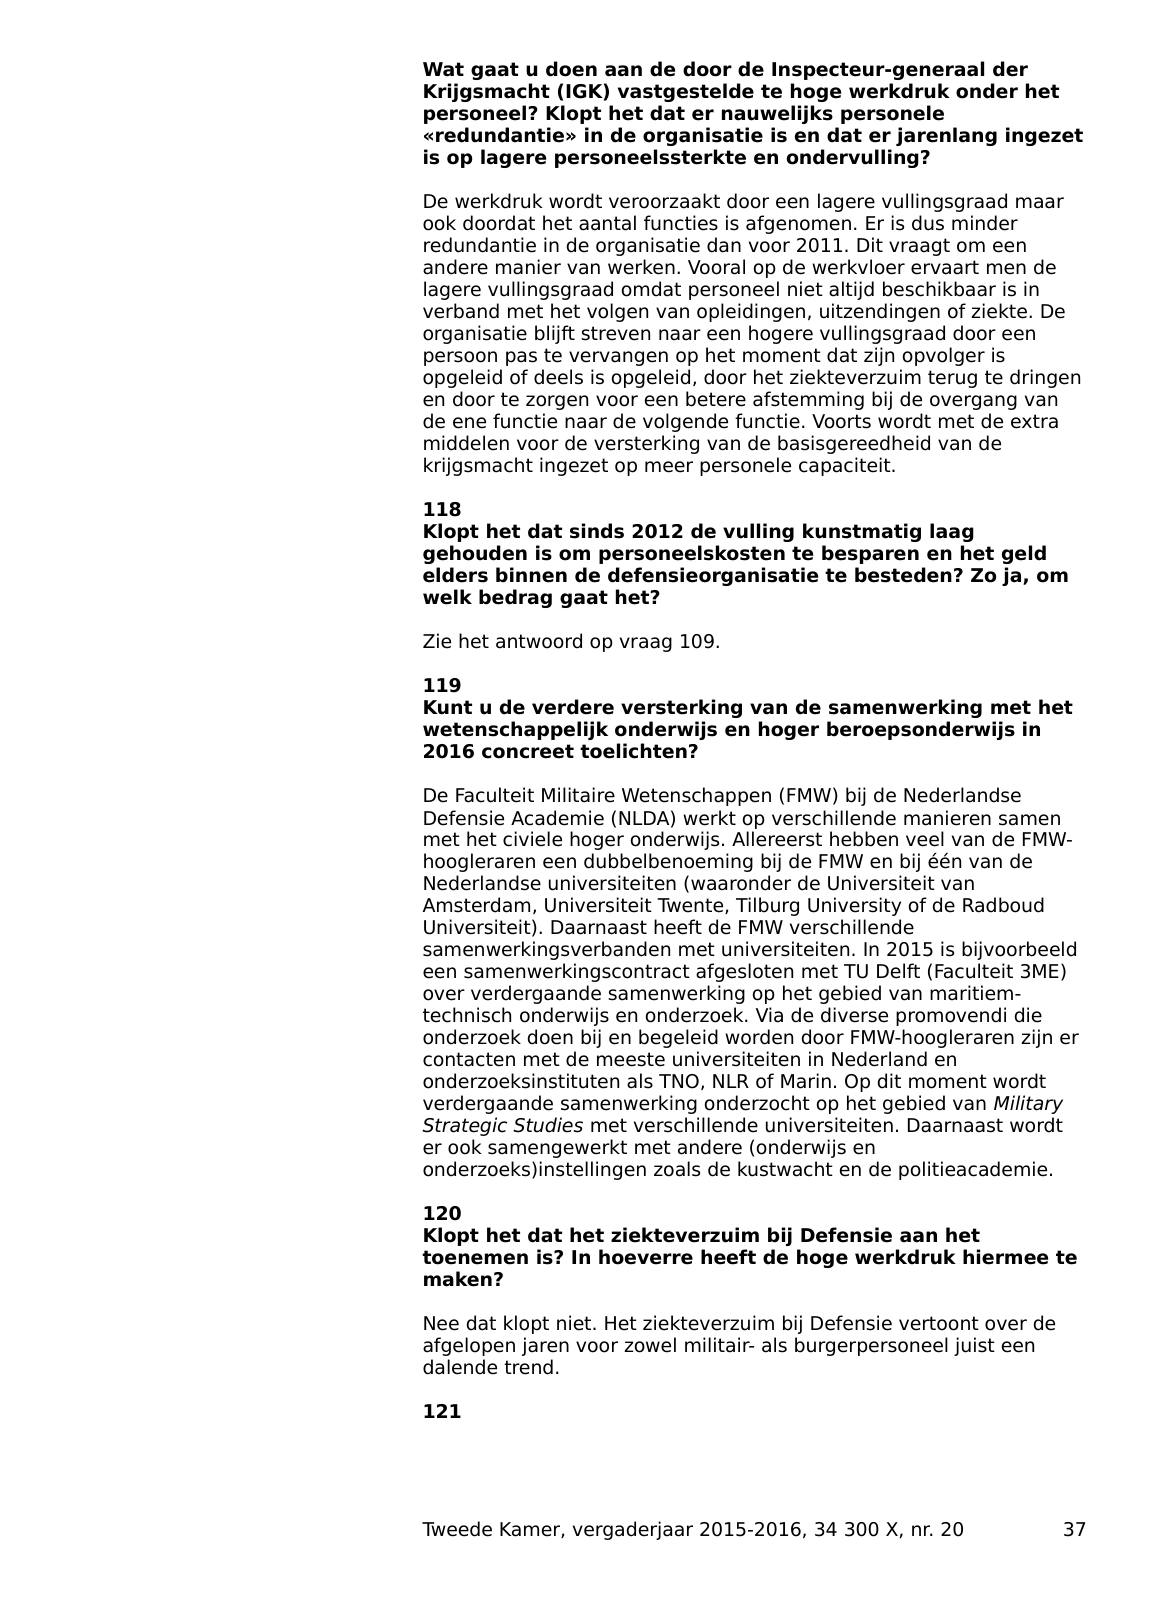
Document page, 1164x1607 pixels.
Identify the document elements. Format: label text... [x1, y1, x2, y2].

text 121 [422, 1401, 1087, 1423]
text 118 [422, 499, 1087, 521]
text 119 [422, 675, 1087, 697]
text De werkdruk wordt veroorzaakt door een lagere vullingsgraad maar ook doordat het aantal functies is afgenomen. Er is dus minder redundantie in de organisatie dan voor 2011. Dit vraagt om een andere manier van werken. Vooral op de werkvloer ervaart men de lagere vullingsgraad omdat personeel niet altijd beschikbaar is in verband met het volgen van opleidingen, uitzendingen of ziekte. De organisatie blijft streven naar een hogere vullingsgraad door een persoon pas te vervangen op het moment dat zijn opvolger is opgeleid of deels is opgeleid, door het ziekteverzuim terug te dringen en door te zorgen voor een betere afstemming bij de overgang van de ene functie naar de volgende functie. Voorts wordt met de extra middelen voor de versterking van de basisgereedheid van de krijgsmacht ingezet op meer personele capaciteit. [422, 191, 1087, 477]
text Kunt u de verdere versterking van de samenwerking met het wetenschappelijk onderwijs en hoger beroepsonderwijs in 2016 concreet toelichten? [422, 697, 1087, 763]
text Nee dat klopt niet. Het ziekteverzuim bij Defensie vertoont over de afgelopen jaren voor zowel militair- als burgerpersoneel juist een dalende trend. [422, 1313, 1087, 1379]
text Klopt het dat sinds 2012 de vulling kunstmatig laag gehouden is om personeelskosten te besparen en het geld elders binnen de defensieorganisatie te besteden? Zo ja, om welk bedrag gaat het? [422, 521, 1087, 609]
text 120 [422, 1203, 1087, 1225]
text De Faculteit Militaire Wetenschappen (FMW) bij de Nederlandse Defensie Academie (NLDA) werkt op verschillende manieren samen met het civiele hoger onderwijs. Allereerst hebben veel van de FMW-hoogleraren een dubbelbenoeming bij de FMW en bij één van de Nederlandse universiteiten (waaronder de Universiteit van Amsterdam, Universiteit Twente, Tilburg University of de Radboud Universiteit). Daarnaast heeft de FMW verschillende samenwerkingsverbanden met universiteiten. In 2015 is bijvoorbeeld een samenwerkingscontract afgesloten met TU Delft (Faculteit 3ME) over verdergaande samenwerking op het gebied van maritiem-technisch onderwijs en onderzoek. Via de diverse promovendi die onderzoek doen bij en begeleid worden door FMW-hoogleraren zijn er contacten met de meeste universiteiten in Nederland en onderzoeksinstituten als TNO, NLR of Marin. Op dit moment wordt verdergaande samenwerking onderzocht op het gebied van Military Strategic Studies met verschillende universiteiten. Daarnaast wordt er ook samengewerkt met andere (onderwijs en onderzoeks)instellingen zoals de kustwacht en de politieacademie. [422, 785, 1087, 1181]
text Zie het antwoord op vraag 109. [422, 631, 1087, 653]
text Klopt het dat het ziekteverzuim bij Defensie aan het toenemen is? In hoeverre heeft de hoge werkdruk hiermee te maken? [422, 1225, 1087, 1291]
text Wat gaat u doen aan de door de Inspecteur-generaal der Krijgsmacht (IGK) vastgestelde te hoge werkdruk onder het personeel? Klopt het dat er nauwelijks personele «redundantie» in de organisatie is en dat er jarenlang ingezet is op lagere personeelssterkte en ondervulling? [422, 59, 1087, 169]
